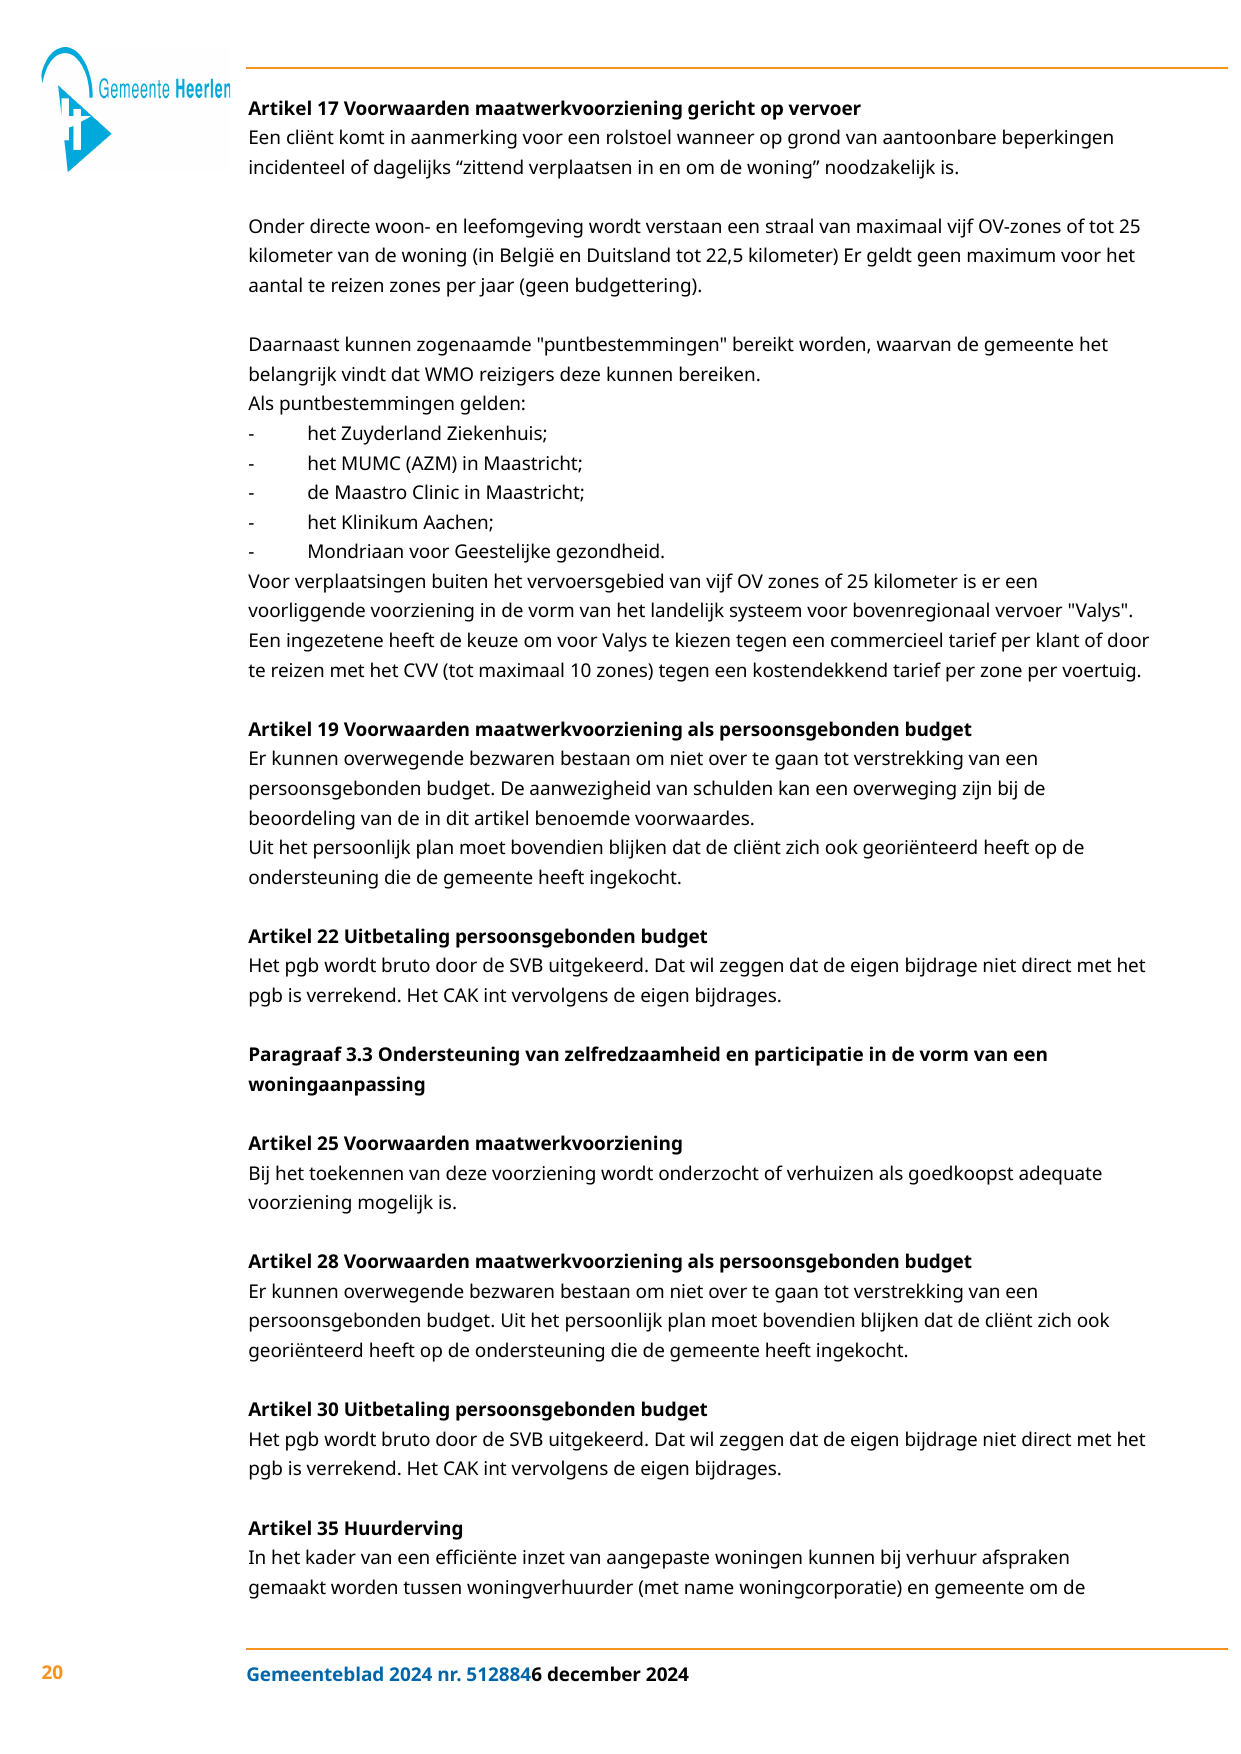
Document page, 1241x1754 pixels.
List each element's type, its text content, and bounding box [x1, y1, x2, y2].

text Artikel 17 Voorwaarden maatwerkvoorziening gericht op vervoer [248, 95, 1152, 121]
text Bij het toekennen van deze voorziening wordt onderzocht of verhuizen als goedkoopst adequate voorziening mogelijk is. [248, 1160, 1152, 1215]
list het MUMC (AZM) in Maastricht; [248, 450, 1152, 476]
picture [41, 47, 59, 70]
text Voor verplaatsingen buiten het vervoersgebied van vijf OV zones of 25 kilometer is er een voorliggende voorziening in de vorm van het landelijk systeem voor bovenregionaal vervoer "Valys". Een ingezetene heeft de keuze om voor Valys te kiezen tegen een commercieel tarief per klant of door te reizen met het CVV (tot maximaal 10 zones) tegen een kostendekkend tarief per zone per voertuig. [248, 568, 1152, 683]
text In het kader van een efficiënte inzet van aangepaste woningen kunnen bij verhuur afspraken gemaakt worden tussen woningverhuurder (met name woningcorporatie) en gemeente om de [248, 1544, 1152, 1600]
text Artikel 30 Uitbetaling persoonsgebonden budget [248, 1396, 1152, 1422]
picture [41, 47, 231, 172]
text Het pgb wordt bruto door de SVB uitgekeerd. Dat wil zeggen dat de eigen bijdrage niet direct met het pgb is verrekend. Het CAK int vervolgens de eigen bijdrages. [248, 1426, 1152, 1481]
text Artikel 25 Voorwaarden maatwerkvoorziening [248, 1130, 1152, 1156]
list het Klinikum Aachen; [248, 509, 1152, 535]
text Uit het persoonlijk plan moet bovendien blijken dat de cliënt zich ook georiënteerd heeft op de ondersteuning die de gemeente heeft ingekocht. [248, 834, 1152, 890]
list het Zuyderland Ziekenhuis; [248, 420, 1152, 446]
text Een cliënt komt in aanmerking voor een rolstoel wanneer op grond van aantoonbare beperkingen incidenteel of dagelijks “zittend verplaatsen in en om de woning” noodzakelijk is. [248, 124, 1152, 180]
text Onder directe woon- en leefomgeving wordt verstaan een straal van maximaal vijf OV-zones of tot 25 kilometer van de woning (in België en Duitsland tot 22,5 kilometer) Er geldt geen maximum voor het aantal te reizen zones per jaar (geen budgettering). [248, 213, 1152, 298]
list de Maastro Clinic in Maastricht; [248, 479, 1152, 505]
text Daarnaast kunnen zogenaamde "puntbestemmingen" bereikt worden, waarvan de gemeente het belangrijk vindt dat WMO reizigers deze kunnen bereiken. [248, 331, 1152, 387]
text Als puntbestemmingen gelden: [248, 391, 1152, 416]
text Artikel 28 Voorwaarden maatwerkvoorziening als persoonsgebonden budget [248, 1248, 1152, 1274]
text Artikel 22 Uitbetaling persoonsgebonden budget [248, 923, 1152, 949]
text Artikel 35 Huurderving [248, 1515, 1152, 1541]
text Er kunnen overwegende bezwaren bestaan om niet over te gaan tot verstrekking van een persoonsgebonden budget. Uit het persoonlijk plan moet bovendien blijken dat de cliënt zich ook georiënteerd heeft op de ondersteuning die de gemeente heeft ingekocht. [248, 1278, 1152, 1363]
text Het pgb wordt bruto door de SVB uitgekeerd. Dat wil zeggen dat de eigen bijdrage niet direct met het pgb is verrekend. Het CAK int vervolgens de eigen bijdrages. [248, 953, 1152, 1008]
list Mondriaan voor Geestelijke gezondheid. [248, 538, 1152, 564]
text Paragraaf 3.3 Ondersteuning van zelfredzaamheid en participatie in de vorm van een woningaanpassing [248, 1041, 1152, 1097]
text Artikel 19 Voorwaarden maatwerkvoorziening als persoonsgebonden budget [248, 716, 1152, 742]
text Er kunnen overwegende bezwaren bestaan om niet over te gaan tot verstrekking van een persoonsgebonden budget. De aanwezigheid van schulden kan een overweging zijn bij de beoordeling van de in dit artikel benoemde voorwaardes. [248, 746, 1152, 831]
